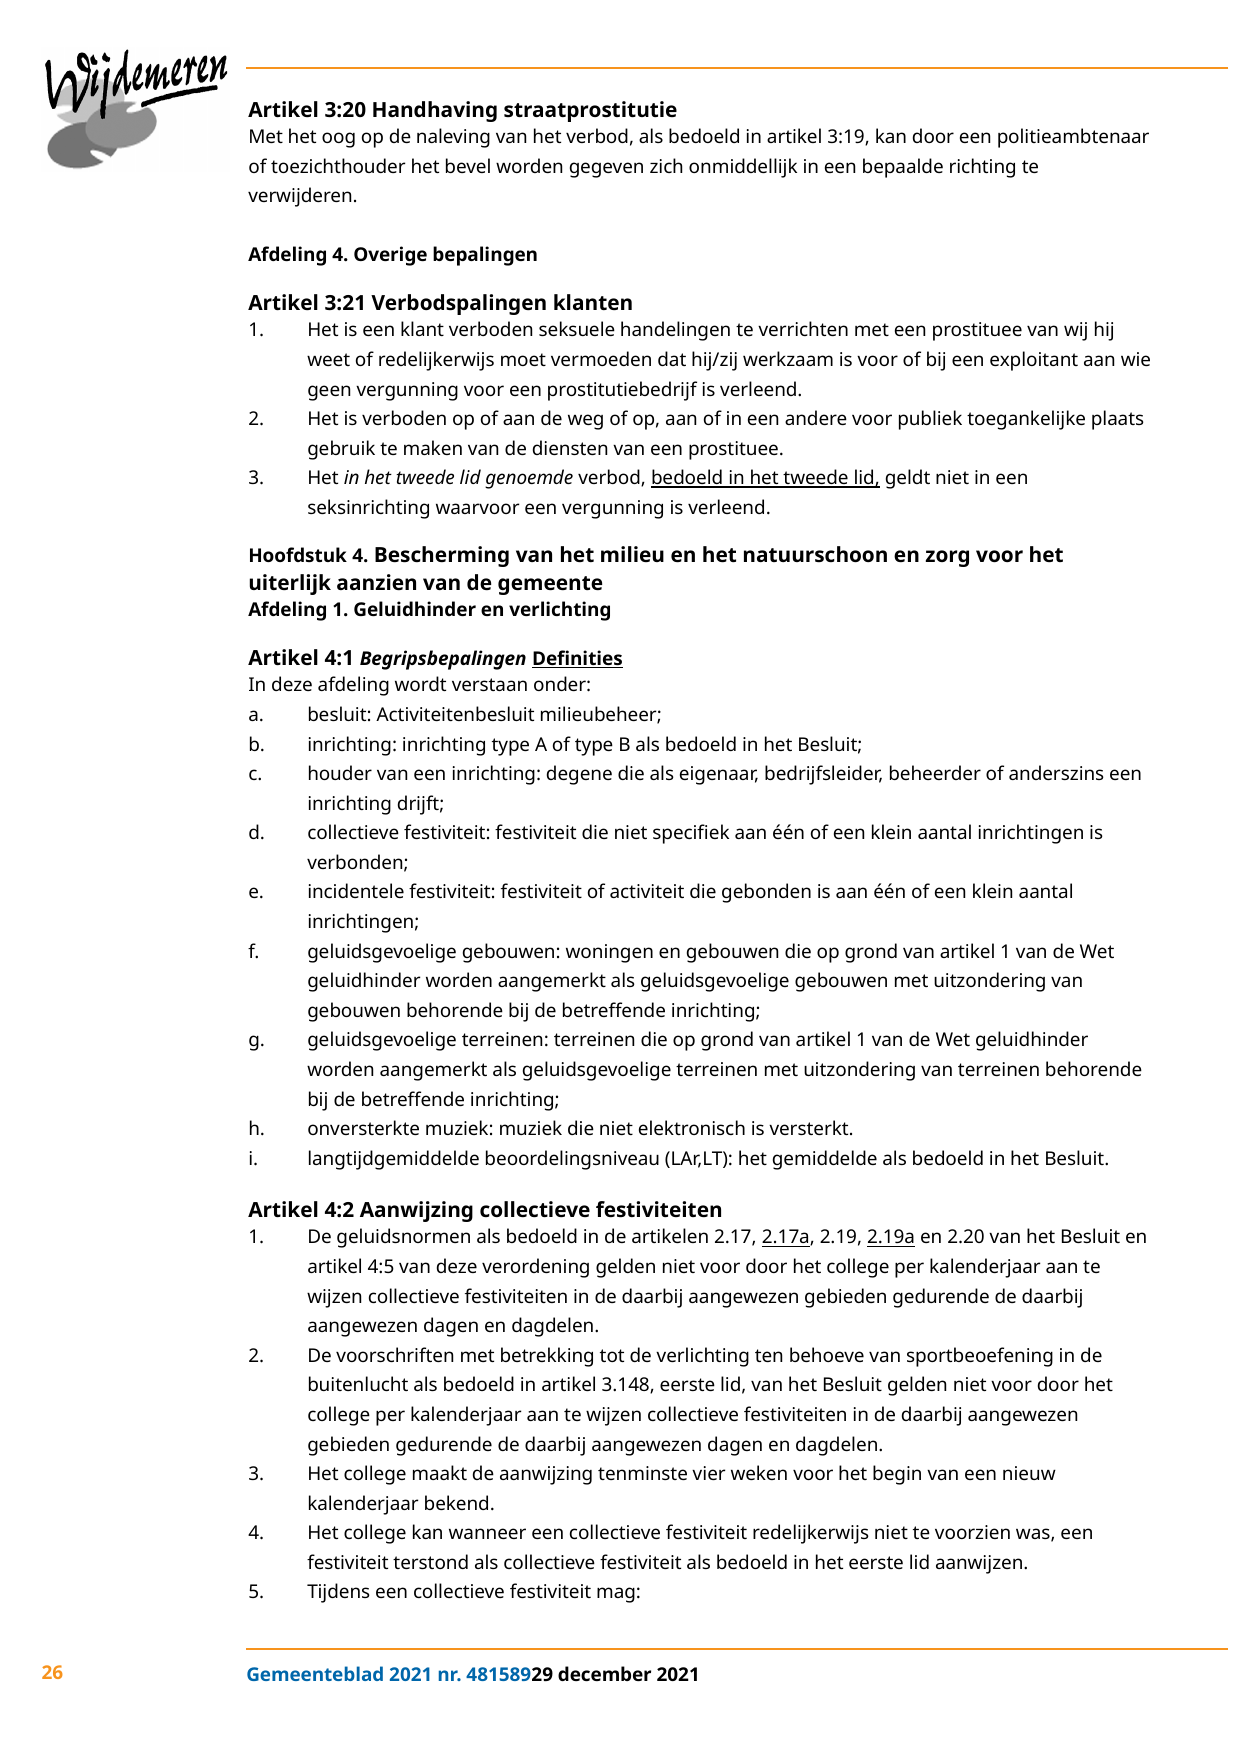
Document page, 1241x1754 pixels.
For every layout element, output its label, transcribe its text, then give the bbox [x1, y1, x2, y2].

list houder van een inrichting: degene die als eigenaar, bedrijfsleider, beheerder of anderszins een inrichting drijft; [248, 760, 1152, 816]
text Artikel 3:21 Verbodspalingen klanten [248, 288, 1152, 317]
list onversterkte muziek: muziek die niet elektronisch is versterkt. [248, 1115, 1152, 1141]
list Het college kan wanneer een collectieve festiviteit redelijkerwijs niet te voorzien was, een festiviteit terstond als collectieve festiviteit als bedoeld in het eerste lid aanwijzen. [248, 1519, 1152, 1575]
text Met het oog op de naleving van het verbod, als bedoeld in artikel 3:19, kan door een politieambtenaar of toezichthouder het bevel worden gegeven zich onmiddellijk in een bepaalde richting te verwijderen. [248, 123, 1152, 208]
list besluit: Activiteitenbesluit milieubeheer; [248, 701, 1152, 727]
list langtijdgemiddelde beoordelingsniveau (LAr,LT): het gemiddelde als bedoeld in het Besluit. [248, 1145, 1152, 1171]
list inrichting: inrichting type A of type B als bedoeld in het Besluit; [248, 731, 1152, 756]
list De voorschriften met betrekking tot de verlichting ten behoeve van sportbeoefening in de buitenlucht als bedoeld in artikel 3.148, eerste lid, van het Besluit gelden niet voor door het college per kalenderjaar aan te wijzen collectieve festiviteiten in de daarbij aangewezen gebieden gedurende de daarbij aangewezen dagen en dagdelen. [248, 1342, 1152, 1457]
list collectieve festiviteit: festiviteit die niet specifiek aan één of een klein aantal inrichtingen is verbonden; [248, 819, 1152, 875]
picture [41, 47, 231, 172]
list De geluidsnormen als bedoeld in de artikelen 2.17, 2.17a, 2.19, 2.19a en 2.20 van het Besluit en artikel 4:5 van deze verordening gelden niet voor door het college per kalenderjaar aan te wijzen collectieve festiviteiten in de daarbij aangewezen gebieden gedurende de daarbij aangewezen dagen en dagdelen. [248, 1224, 1152, 1338]
text Afdeling 1. Geluidhinder en verlichting [248, 597, 1152, 622]
text Hoofdstuk 4. Bescherming van het milieu en het natuurschoon en zorg voor het uiterlijk aanzien van de gemeente [248, 540, 1152, 597]
list Tijdens een collectieve festiviteit mag: [248, 1579, 1152, 1604]
text Artikel 3:20 Handhaving straatprostitutie [248, 95, 1152, 123]
list geluidsgevoelige terreinen: terreinen die op grond van artikel 1 van de Wet geluidhinder worden aangemerkt als geluidsgevoelige terreinen met uitzondering van terreinen behorende bij de betreffende inrichting; [248, 1027, 1152, 1111]
list Het is een klant verboden seksuele handelingen te verrichten met een prostituee van wij hij weet of redelijkerwijs moet vermoeden dat hij/zij werkzaam is voor of bij een exploitant aan wie geen vergunning voor een prostitutiebedrijf is verleend. [248, 317, 1152, 401]
list Het college maakt de aanwijzing tenminste vier weken voor het begin van een nieuw kalenderjaar bekend. [248, 1460, 1152, 1516]
list geluidsgevoelige gebouwen: woningen en gebouwen die op grond van artikel 1 van de Wet geluidhinder worden aangemerkt als geluidsgevoelige gebouwen met uitzondering van gebouwen behorende bij de betreffende inrichting; [248, 938, 1152, 1023]
list Het is verboden op of aan de weg of op, aan of in een andere voor publiek toegankelijke plaats gebruik te maken van de diensten van een prostituee. [248, 405, 1152, 461]
text Artikel 4:2 Aanwijzing collectieve festiviteiten [248, 1195, 1152, 1224]
list incidentele festiviteit: festiviteit of activiteit die gebonden is aan één of een klein aantal inrichtingen; [248, 879, 1152, 934]
list Het in het tweede lid genoemde verbod, bedoeld in het tweede lid, geldt niet in een seksinrichting waarvoor een vergunning is verleend. [248, 464, 1152, 520]
text In deze afdeling wordt verstaan onder: [248, 672, 1152, 697]
text Afdeling 4. Overige bepalingen [248, 242, 1152, 267]
text Artikel 4:1 Begripsbepalingen Definities [248, 643, 1152, 672]
